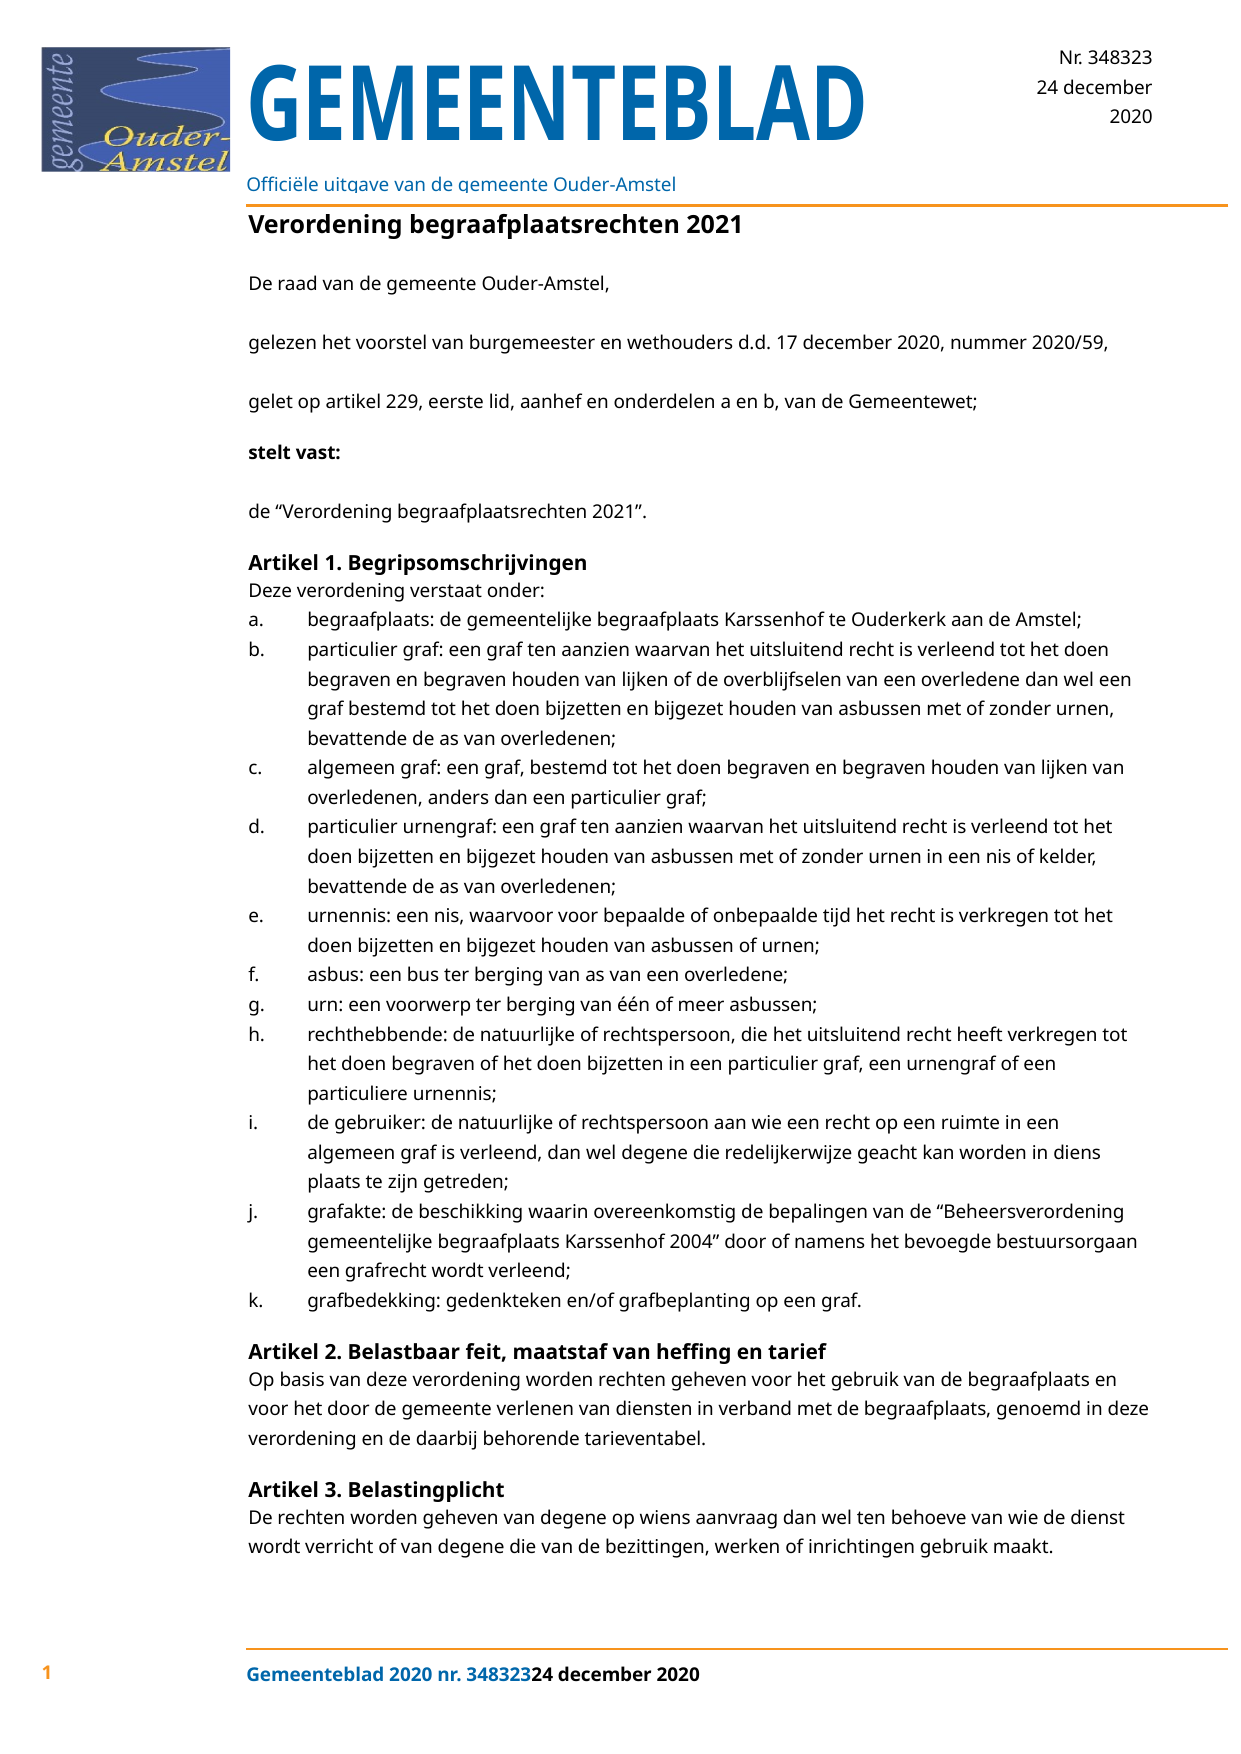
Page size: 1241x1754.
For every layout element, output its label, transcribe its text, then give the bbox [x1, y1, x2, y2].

text Deze verordening verstaat onder: [248, 577, 1152, 603]
list rechthebbende: de natuurlijke of rechtspersoon, die het uitsluitend recht heeft verkregen tot het doen begraven of het doen bijzetten in een particulier graf, een urnengraf of een particuliere urnennis; [248, 1021, 1152, 1106]
text gelezen het voorstel van burgemeester en wethouders d.d. 17 december 2020, nummer 2020/59, [248, 329, 1152, 355]
text gelet op artikel 229, eerste lid, aanhef en onderdelen a en b, van de Gemeentewet; [248, 389, 1152, 414]
text De raad van de gemeente Ouder-Amstel, [248, 270, 1152, 296]
text Artikel 2. Belastbaar feit, maatstaf van heffing en tarief [248, 1337, 1152, 1366]
list algemeen graf: een graf, bestemd tot het doen begraven en begraven houden van lijken van overledenen, anders dan een particulier graf; [248, 754, 1152, 810]
text Artikel 3. Belastingplicht [248, 1475, 1152, 1504]
list grafakte: de beschikking waarin overeenkomstig de bepalingen van de “Beheersverordening gemeentelijke begraafplaats Karssenhof 2004” door of namens het bevoegde bestuursorgaan een grafrecht wordt verleend; [248, 1198, 1152, 1283]
text stelt vast: [248, 439, 1152, 465]
list particulier urnengraf: een graf ten aanzien waarvan het uitsluitend recht is verleend tot het doen bijzetten en bijgezet houden van asbussen met of zonder urnen in een nis of kelder, bevattende de as van overledenen; [248, 814, 1152, 898]
list grafbedekking: gedenkteken en/of grafbeplanting op een graf. [248, 1287, 1152, 1313]
text De rechten worden geheven van degene op wiens aanvraag dan wel ten behoeve van wie de dienst wordt verricht of van degene die van de bezittingen, werken of inrichtingen gebruik maakt. [248, 1504, 1152, 1559]
list particulier graf: een graf ten aanzien waarvan het uitsluitend recht is verleend tot het doen begraven en begraven houden van lijken of de overblijfselen van een overledene dan wel een graf bestemd tot het doen bijzetten en bijgezet houden van asbussen met of zonder urnen, bevattende de as van overledenen; [248, 636, 1152, 751]
text Artikel 1. Begripsomschrijvingen [248, 548, 1152, 577]
list asbus: een bus ter berging van as van een overledene; [248, 962, 1152, 987]
text Verordening begraafplaatsrechten 2021 [248, 207, 1152, 241]
list begraafplaats: de gemeentelijke begraafplaats Karssenhof te Ouderkerk aan de Amstel; [248, 607, 1152, 632]
picture [41, 47, 231, 172]
text de “Verordening begraafplaatsrechten 2021”. [248, 498, 1152, 524]
list urnennis: een nis, waarvoor voor bepaalde of onbepaalde tijd het recht is verkregen tot het doen bijzetten en bijgezet houden van asbussen of urnen; [248, 902, 1152, 958]
list urn: een voorwerp ter berging van één of meer asbussen; [248, 991, 1152, 1017]
text Op basis van deze verordening worden rechten geheven voor het gebruik van de begraafplaats en voor het door de gemeente verlenen van diensten in verband met de begraafplaats, genoemd in deze verordening en de daarbij behorende tarieventabel. [248, 1366, 1152, 1451]
list de gebruiker: de natuurlijke of rechtspersoon aan wie een recht op een ruimte in een algemeen graf is verleend, dan wel degene die redelijkerwijze geacht kan worden in diens plaats te zijn getreden; [248, 1109, 1152, 1194]
